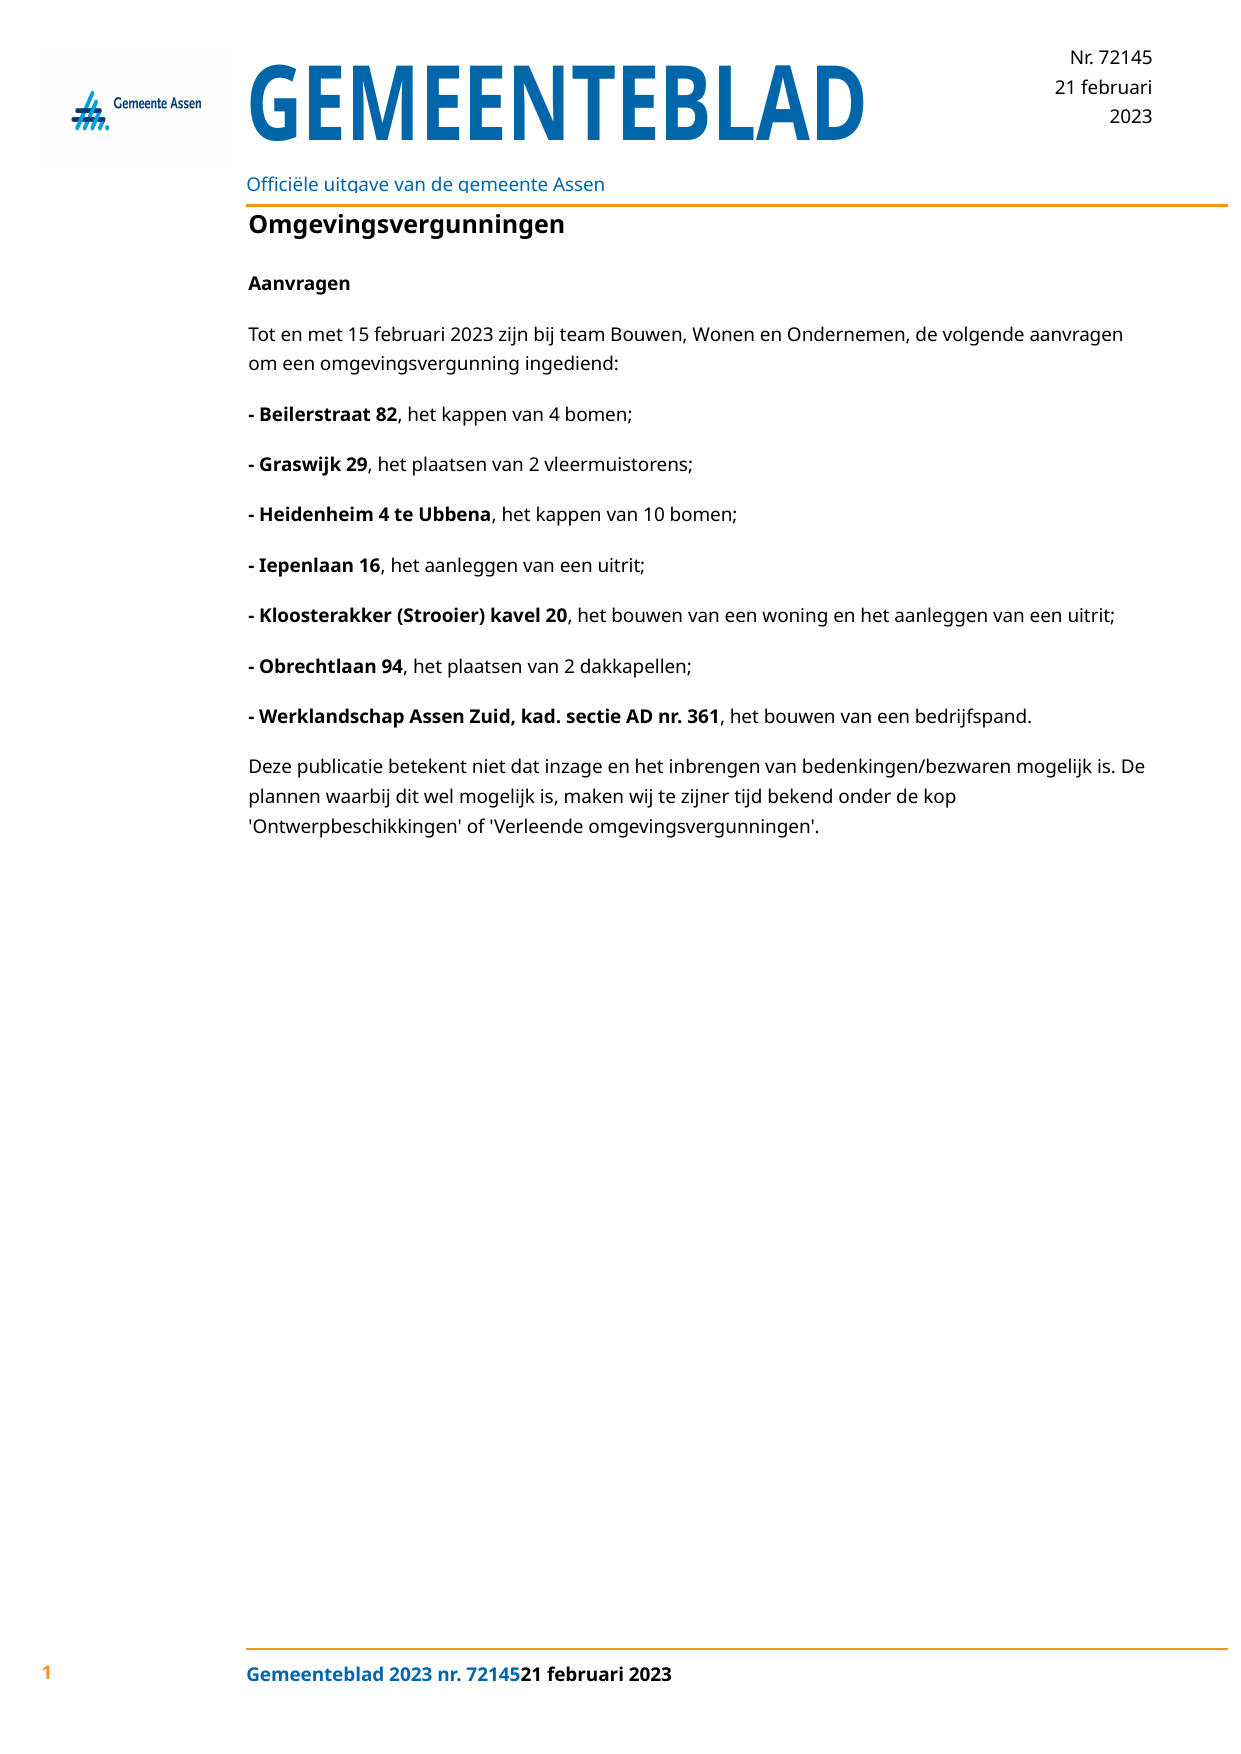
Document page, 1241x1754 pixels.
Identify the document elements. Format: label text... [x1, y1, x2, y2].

text - Werklandschap Assen Zuid, kad. sectie AD nr. 361, het bouwen van een bedrijfspand. [248, 703, 1152, 729]
text - Obrechtlaan 94, het plaatsen van 2 dakkapellen; [248, 653, 1152, 678]
text Aanvragen [248, 270, 1152, 296]
text - Heidenheim 4 te Ubbena, het kappen van 10 bomen; [248, 502, 1152, 527]
text Deze publicatie betekent niet dat inzage en het inbrengen van bedenkingen/bezwaren mogelijk is. De plannen waarbij dit wel mogelijk is, maken wij te zijner tijd bekend onder de kop 'Ontwerpbeschikkingen' of 'Verleende omgevingsvergunningen'. [248, 754, 1152, 838]
text - Beilerstraat 82, het kappen van 4 bomen; [248, 401, 1152, 426]
text - Iepenlaan 16, het aanleggen van een uitrit; [248, 552, 1152, 578]
text Omgevingsvergunningen [248, 207, 1152, 241]
picture [41, 47, 231, 172]
text - Kloosterakker (Strooier) kavel 20, het bouwen van een woning en het aanleggen van een uitrit; [248, 602, 1152, 628]
text - Graswijk 29, het plaatsen van 2 vleermuistorens; [248, 451, 1152, 477]
text Tot en met 15 februari 2023 zijn bij team Bouwen, Wonen en Ondernemen, de volgende aanvragen om een omgevingsvergunning ingediend: [248, 321, 1152, 376]
